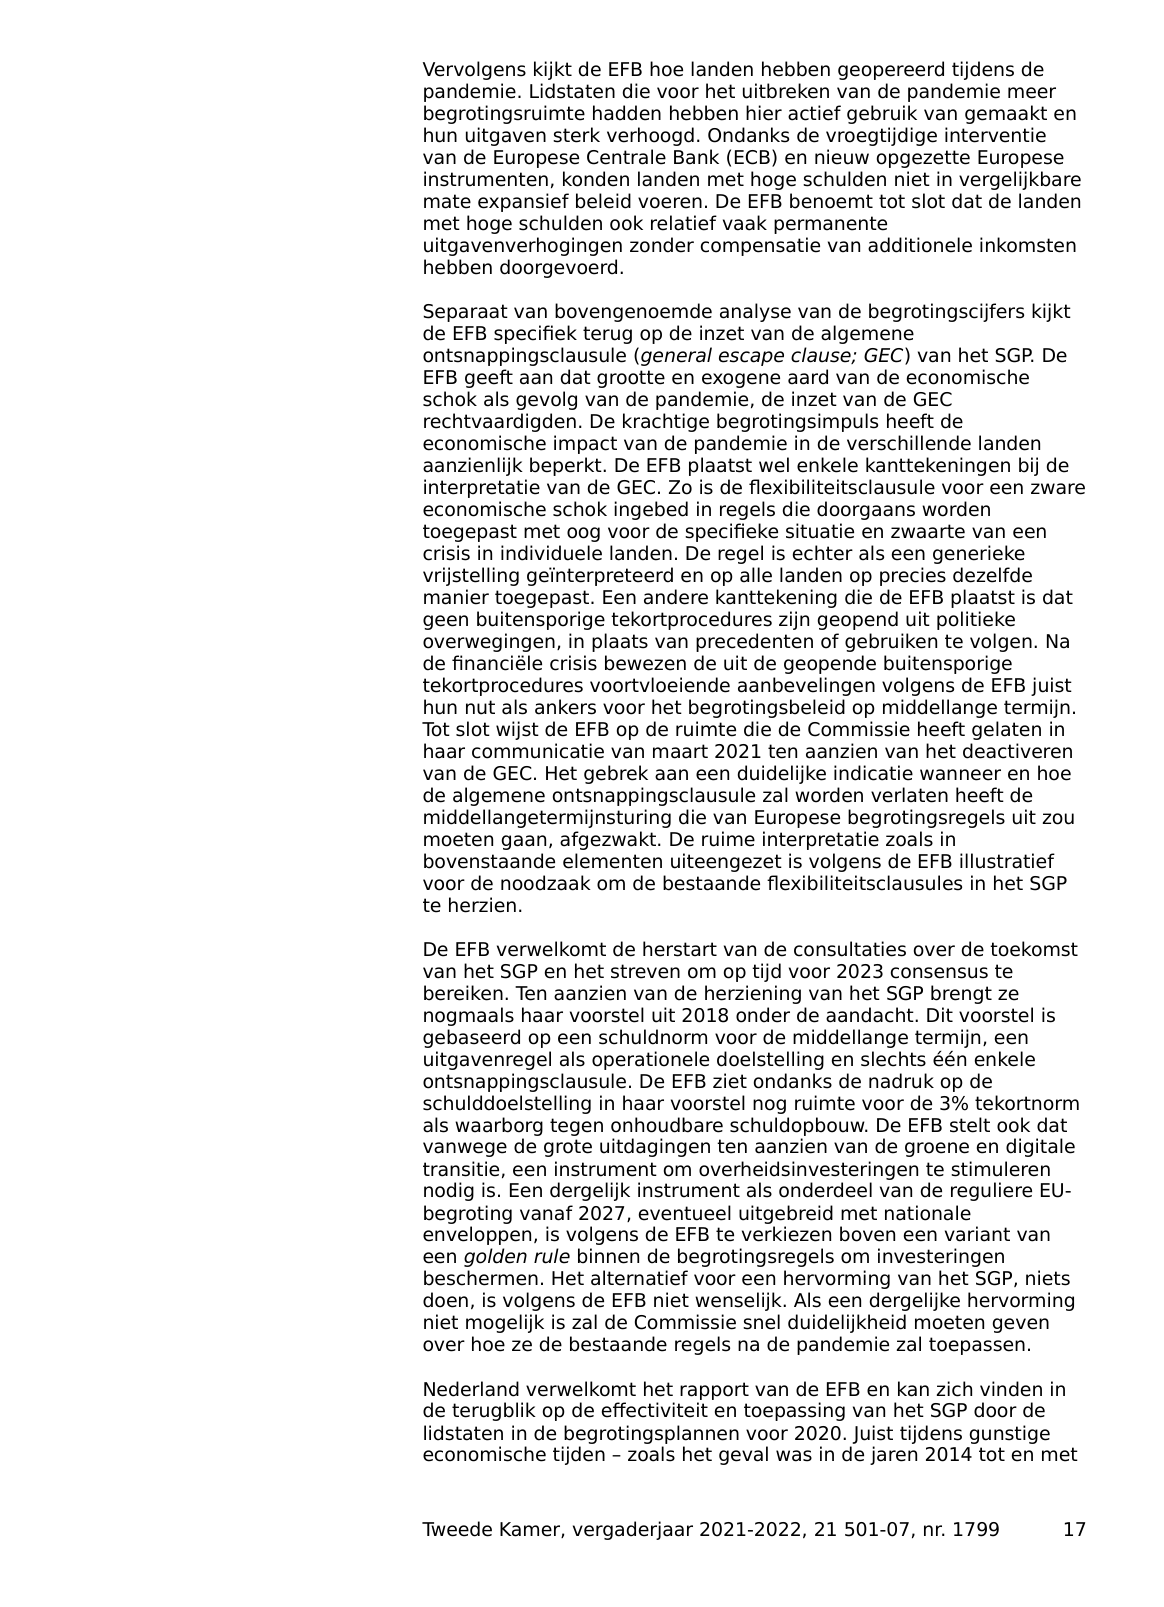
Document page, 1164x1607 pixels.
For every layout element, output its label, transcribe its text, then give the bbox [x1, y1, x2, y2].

text Separaat van bovengenoemde analyse van de begrotingscijfers kijkt de EFB specifiek terug op de inzet van de algemene ontsnappingsclausule (general escape clause; GEC) van het SGP. De EFB geeft aan dat grootte en exogene aard van de economische schok als gevolg van de pandemie, de inzet van de GEC rechtvaardigden. De krachtige begrotingsimpuls heeft de economische impact van de pandemie in de verschillende landen aanzienlijk beperkt. De EFB plaatst wel enkele kanttekeningen bij de interpretatie van de GEC. Zo is de flexibiliteitsclausule voor een zware economische schok ingebed in regels die doorgaans worden toegepast met oog voor de specifieke situatie en zwaarte van een crisis in individuele landen. De regel is echter als een generieke vrijstelling geïnterpreteerd en op alle landen op precies dezelfde manier toegepast. Een andere kanttekening die de EFB plaatst is dat geen buitensporige tekortprocedures zijn geopend uit politieke overwegingen, in plaats van precedenten of gebruiken te volgen. Na de financiële crisis bewezen de uit de geopende buitensporige tekortprocedures voortvloeiende aanbevelingen volgens de EFB juist hun nut als ankers voor het begrotingsbeleid op middellange termijn. Tot slot wijst de EFB op de ruimte die de Commissie heeft gelaten in haar communicatie van maart 2021 ten aanzien van het deactiveren van de GEC. Het gebrek aan een duidelijke indicatie wanneer en hoe de algemene ontsnappingsclausule zal worden verlaten heeft de middellangetermijnsturing die van Europese begrotingsregels uit zou moeten gaan, afgezwakt. De ruime interpretatie zoals in bovenstaande elementen uiteengezet is volgens de EFB illustratief voor de noodzaak om de bestaande flexibiliteitsclausules in het SGP te herzien. [422, 301, 1087, 916]
text Nederland verwelkomt het rapport van de EFB en kan zich vinden in de terugblik op de effectiviteit en toepassing van het SGP door de lidstaten in de begrotingsplannen voor 2020. Juist tijdens gunstige economische tijden – zoals het geval was in de jaren 2014 tot en met [422, 1378, 1087, 1466]
text Vervolgens kijkt de EFB hoe landen hebben geopereerd tijdens de pandemie. Lidstaten die voor het uitbreken van de pandemie meer begrotingsruimte hadden hebben hier actief gebruik van gemaakt en hun uitgaven sterk verhoogd. Ondanks de vroegtijdige interventie van de Europese Centrale Bank (ECB) en nieuw opgezette Europese instrumenten, konden landen met hoge schulden niet in vergelijkbare mate expansief beleid voeren. De EFB benoemt tot slot dat de landen met hoge schulden ook relatief vaak permanente uitgavenverhogingen zonder compensatie van additionele inkomsten hebben doorgevoerd. [422, 59, 1087, 279]
text De EFB verwelkomt de herstart van de consultaties over de toekomst van het SGP en het streven om op tijd voor 2023 consensus te bereiken. Ten aanzien van de herziening van het SGP brengt ze nogmaals haar voorstel uit 2018 onder de aandacht. Dit voorstel is gebaseerd op een schuldnorm voor de middellange termijn, een uitgavenregel als operationele doelstelling en slechts één enkele ontsnappingsclausule. De EFB ziet ondanks de nadruk op de schulddoelstelling in haar voorstel nog ruimte voor de 3% tekortnorm als waarborg tegen onhoudbare schuldopbouw. De EFB stelt ook dat vanwege de grote uitdagingen ten aanzien van de groene en digitale transitie, een instrument om overheidsinvesteringen te stimuleren nodig is. Een dergelijk instrument als onderdeel van de reguliere EU-begroting vanaf 2027, eventueel uitgebreid met nationale enveloppen, is volgens de EFB te verkiezen boven een variant van een golden rule binnen de begrotingsregels om investeringen beschermen. Het alternatief voor een hervorming van het SGP, niets doen, is volgens de EFB niet wenselijk. Als een dergelijke hervorming niet mogelijk is zal de Commissie snel duidelijkheid moeten geven over hoe ze de bestaande regels na de pandemie zal toepassen. [422, 939, 1087, 1356]
